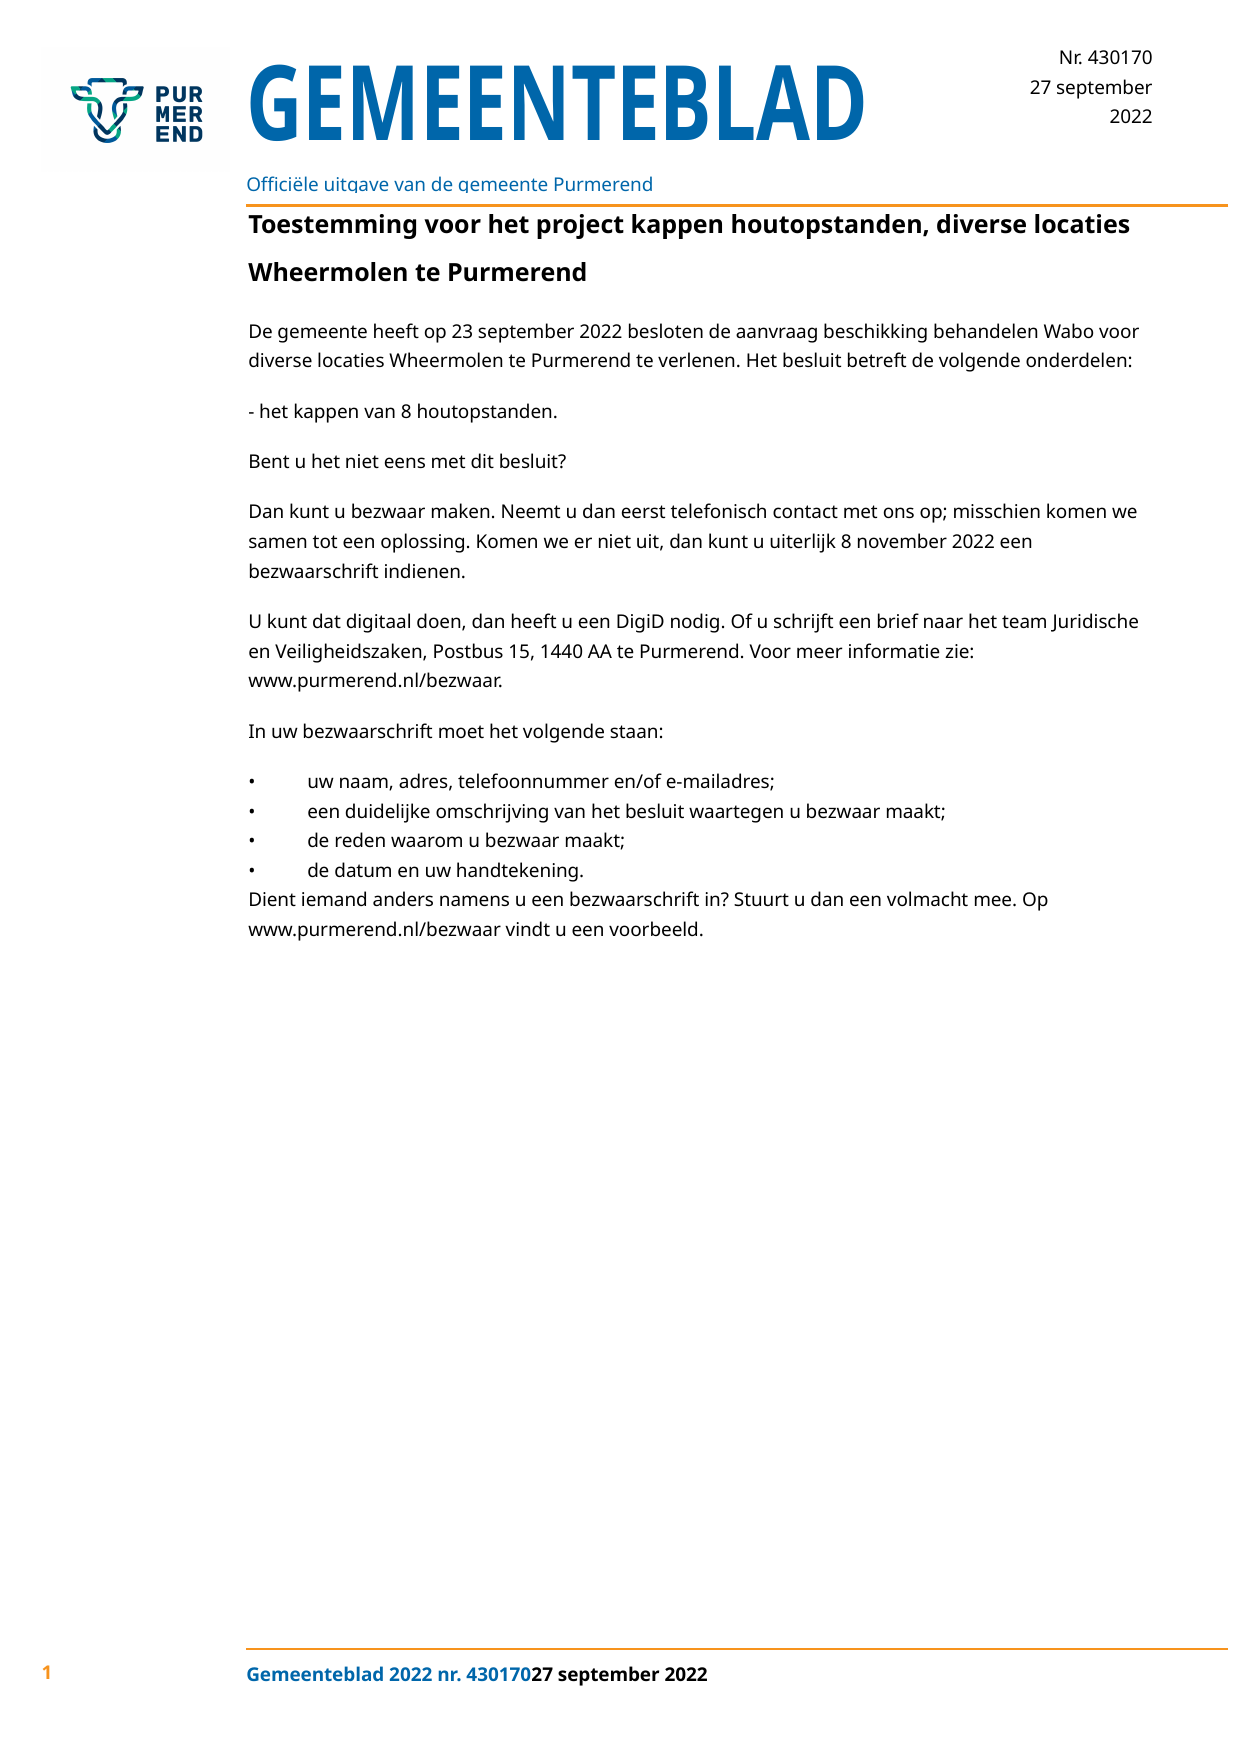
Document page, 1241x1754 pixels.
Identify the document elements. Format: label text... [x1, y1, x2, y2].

picture [41, 47, 231, 172]
text Dan kunt u bezwaar maken. Neemt u dan eerst telefonisch contact met ons op; misschien komen we samen tot een oplossing. Komen we er niet uit, dan kunt u uiterlijk 8 november 2022 een bezwaarschrift indienen. [248, 499, 1152, 584]
text Dient iemand anders namens u een bezwaarschrift in? Stuurt u dan een volmacht mee. Op www.purmerend.nl/bezwaar vindt u een voorbeeld. [248, 887, 1152, 942]
text Bent u het niet eens met dit besluit? [248, 448, 1152, 474]
list uw naam, adres, telefoonnummer en/of e-mailadres; [248, 768, 1152, 794]
list een duidelijke omschrijving van het besluit waartegen u bezwaar maakt; [248, 798, 1152, 824]
text De gemeente heeft op 23 september 2022 besloten de aanvraag beschikking behandelen Wabo voor diverse locaties Wheermolen te Purmerend te verlenen. Het besluit betreft de volgende onderdelen: [248, 318, 1152, 373]
text - het kappen van 8 houtopstanden. [248, 398, 1152, 424]
list de datum en uw handtekening. [248, 857, 1152, 883]
list de reden waarom u bezwaar maakt; [248, 827, 1152, 853]
text U kunt dat digitaal doen, dan heeft u een DigiD nodig. Of u schrijft een brief naar het team Juridische en Veiligheidszaken, Postbus 15, 1440 AA te Purmerend. Voor meer informatie zie: www.purmerend.nl/bezwaar. [248, 608, 1152, 693]
text In uw bezwaarschrift moet het volgende staan: [248, 718, 1152, 744]
text Toestemming voor het project kappen houtopstanden, diverse locaties Wheermolen te Purmerend [248, 207, 1152, 288]
